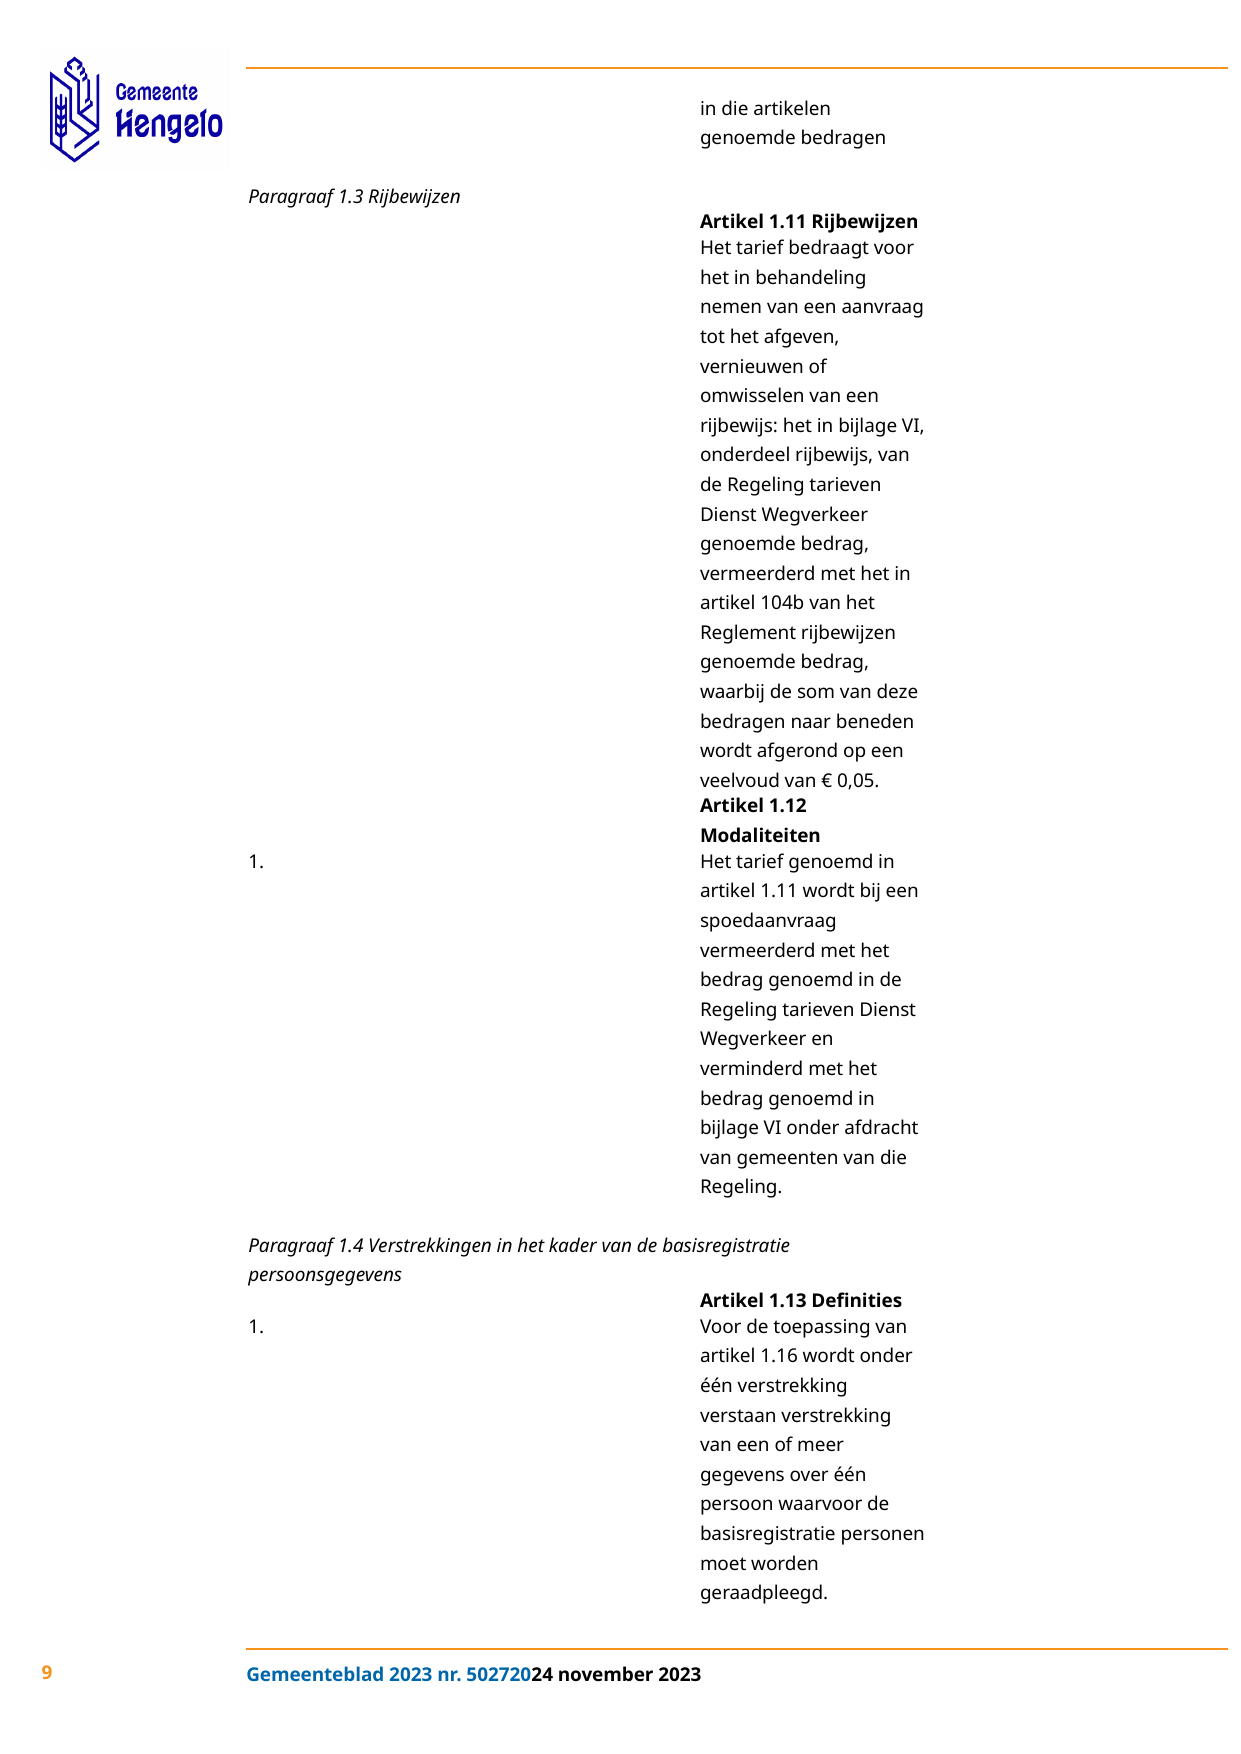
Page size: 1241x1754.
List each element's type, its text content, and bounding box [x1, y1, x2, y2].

table_cell [248, 209, 474, 234]
table_cell [248, 793, 474, 848]
table_cell [926, 209, 1152, 234]
table_cell [248, 95, 474, 150]
table_cell 1. [248, 1313, 474, 1605]
table_header Paragraaf 1.4 Verstrekkingen in het kader van de basisregistratie persoonsgegevens [248, 1232, 926, 1287]
picture [41, 47, 231, 172]
table_cell [926, 793, 1152, 848]
table_header [926, 1232, 1152, 1287]
table_cell [248, 235, 474, 793]
table_cell Artikel 1.12 Modaliteiten [700, 793, 926, 848]
table_cell [474, 209, 700, 234]
table_cell Artikel 1.11 Rijbewijzen [700, 209, 926, 234]
table_cell Artikel 1.13 Definities [700, 1288, 926, 1313]
table_cell [474, 1288, 700, 1313]
table_cell [474, 235, 700, 793]
table_cell [474, 848, 700, 1199]
table_cell Het tarief bedraagt voor het in behandeling nemen van een aanvraag tot het afgeven, vernieuwen of omwisselen van een rijbewijs: het in bijlage VI, onderdeel rijbewijs, van de Regeling tarieven Dienst Wegverkeer genoemde bedrag, vermeerderd met het in artikel 104b van het Reglement rijbewijzen genoemde bedrag, waarbij de som van deze bedragen naar beneden wordt afgerond op een veelvoud van € 0,05. [700, 235, 926, 793]
table_cell [248, 1288, 474, 1313]
table_cell Het tarief genoemd in artikel 1.11 wordt bij een spoedaanvraag vermeerderd met het bedrag genoemd in de Regeling tarieven Dienst Wegverkeer en verminderd met het bedrag genoemd in bijlage VI onder afdracht van gemeenten van die Regeling. [700, 848, 926, 1199]
table_cell [926, 235, 1152, 793]
table_cell [474, 1313, 700, 1605]
table_cell [926, 848, 1152, 1199]
table_cell [926, 95, 1152, 150]
table_cell [926, 1288, 1152, 1313]
table_cell [926, 1313, 1152, 1605]
table_cell Voor de toepassing van artikel 1.16 wordt onder één verstrekking verstaan verstrekking van een of meer gegevens over één persoon waarvoor de basisregistratie personen moet worden geraadpleegd. [700, 1313, 926, 1605]
table_cell in die artikelen genoemde bedragen [700, 95, 926, 150]
table_cell [474, 95, 700, 150]
table_header [926, 183, 1152, 209]
table_header Paragraaf 1.3 Rijbewijzen [248, 183, 926, 209]
table_cell [474, 793, 700, 848]
table_cell 1. [248, 848, 474, 1199]
